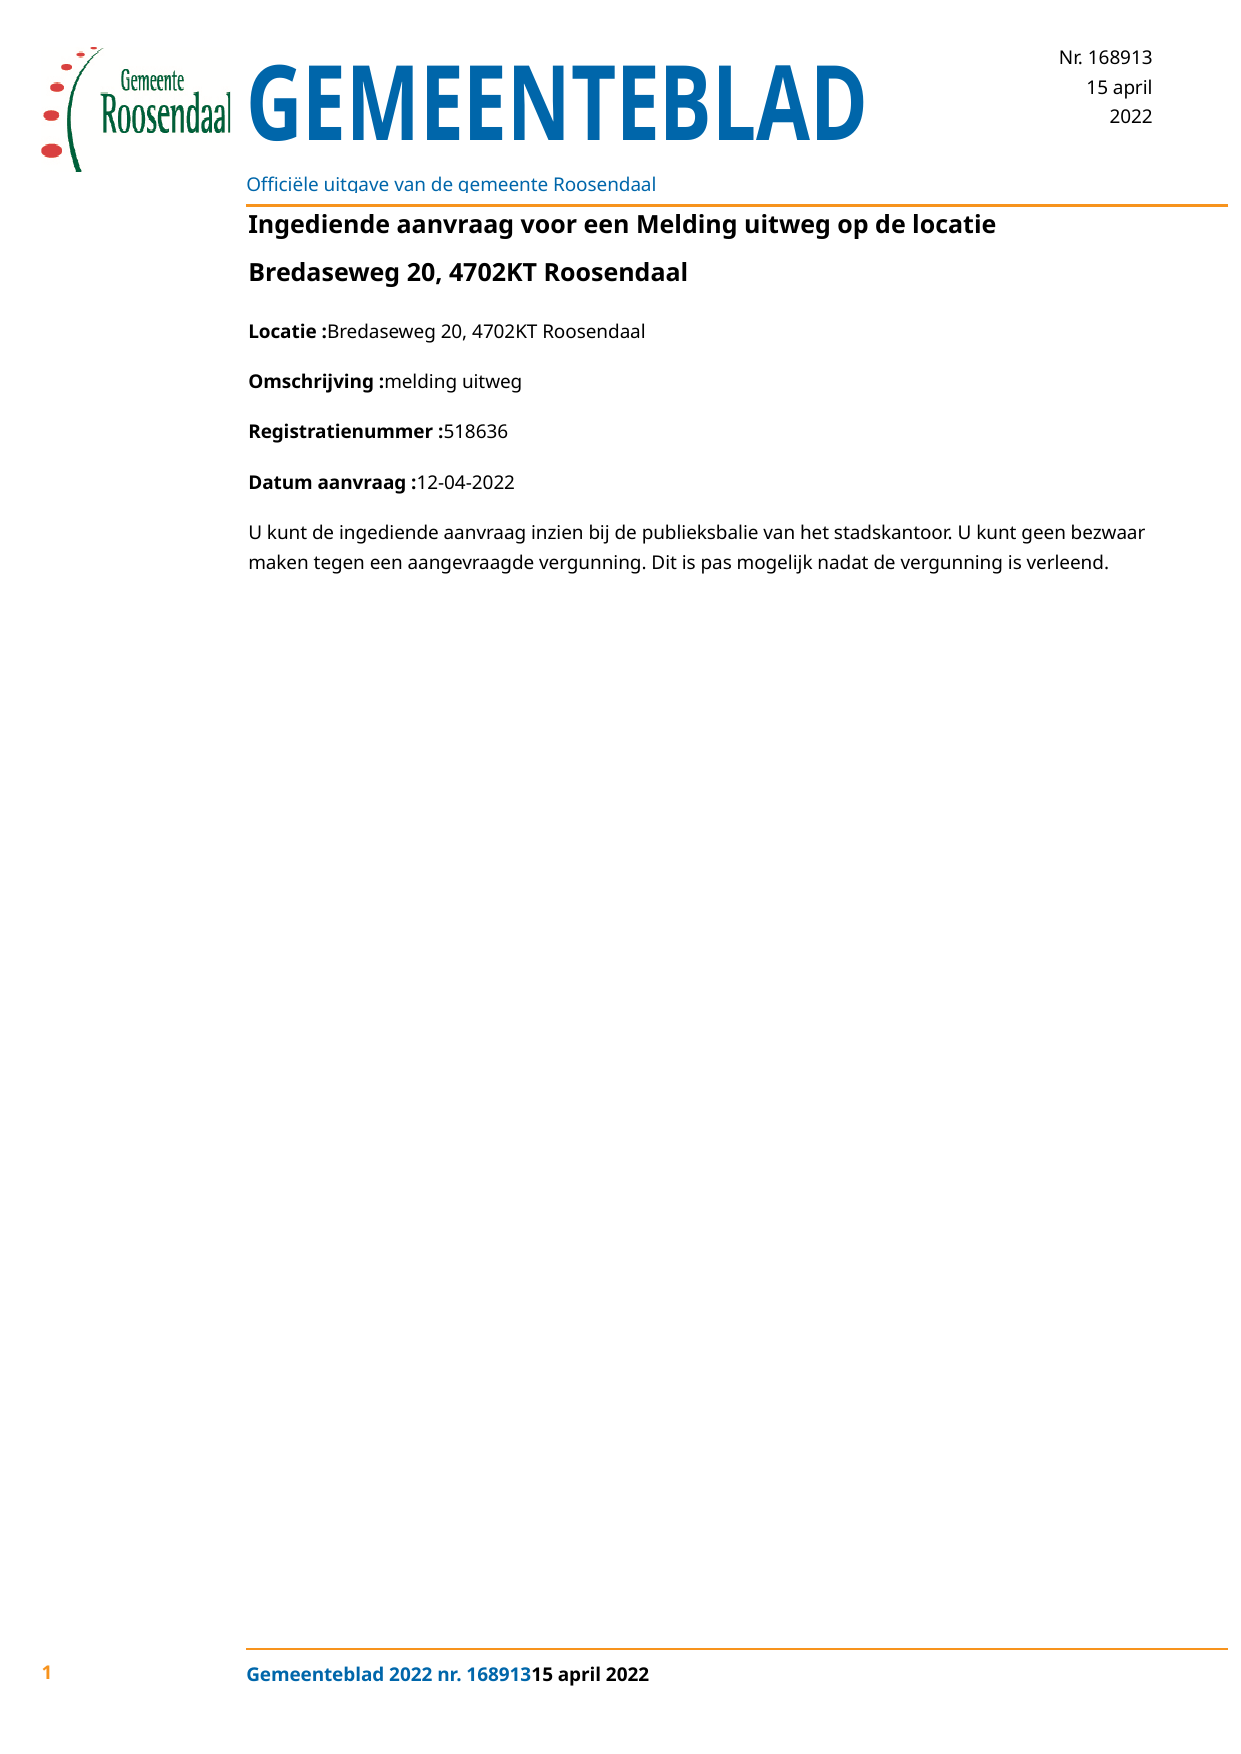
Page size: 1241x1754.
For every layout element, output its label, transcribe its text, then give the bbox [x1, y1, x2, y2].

picture [41, 47, 231, 172]
text U kunt de ingediende aanvraag inzien bij de publieksbalie van het stadskantoor. U kunt geen bezwaar maken tegen een aangevraagde vergunning. Dit is pas mogelijk nadat de vergunning is verleend. [248, 519, 1152, 575]
text Registratienummer :518636 [248, 419, 1152, 444]
text Omschrijving :melding uitweg [248, 368, 1152, 394]
text Ingediende aanvraag voor een Melding uitweg op de locatie Bredaseweg 20, 4702KT Roosendaal [248, 207, 1152, 288]
text Datum aanvraag :12-04-2022 [248, 469, 1152, 495]
text Locatie :Bredaseweg 20, 4702KT Roosendaal [248, 318, 1152, 344]
